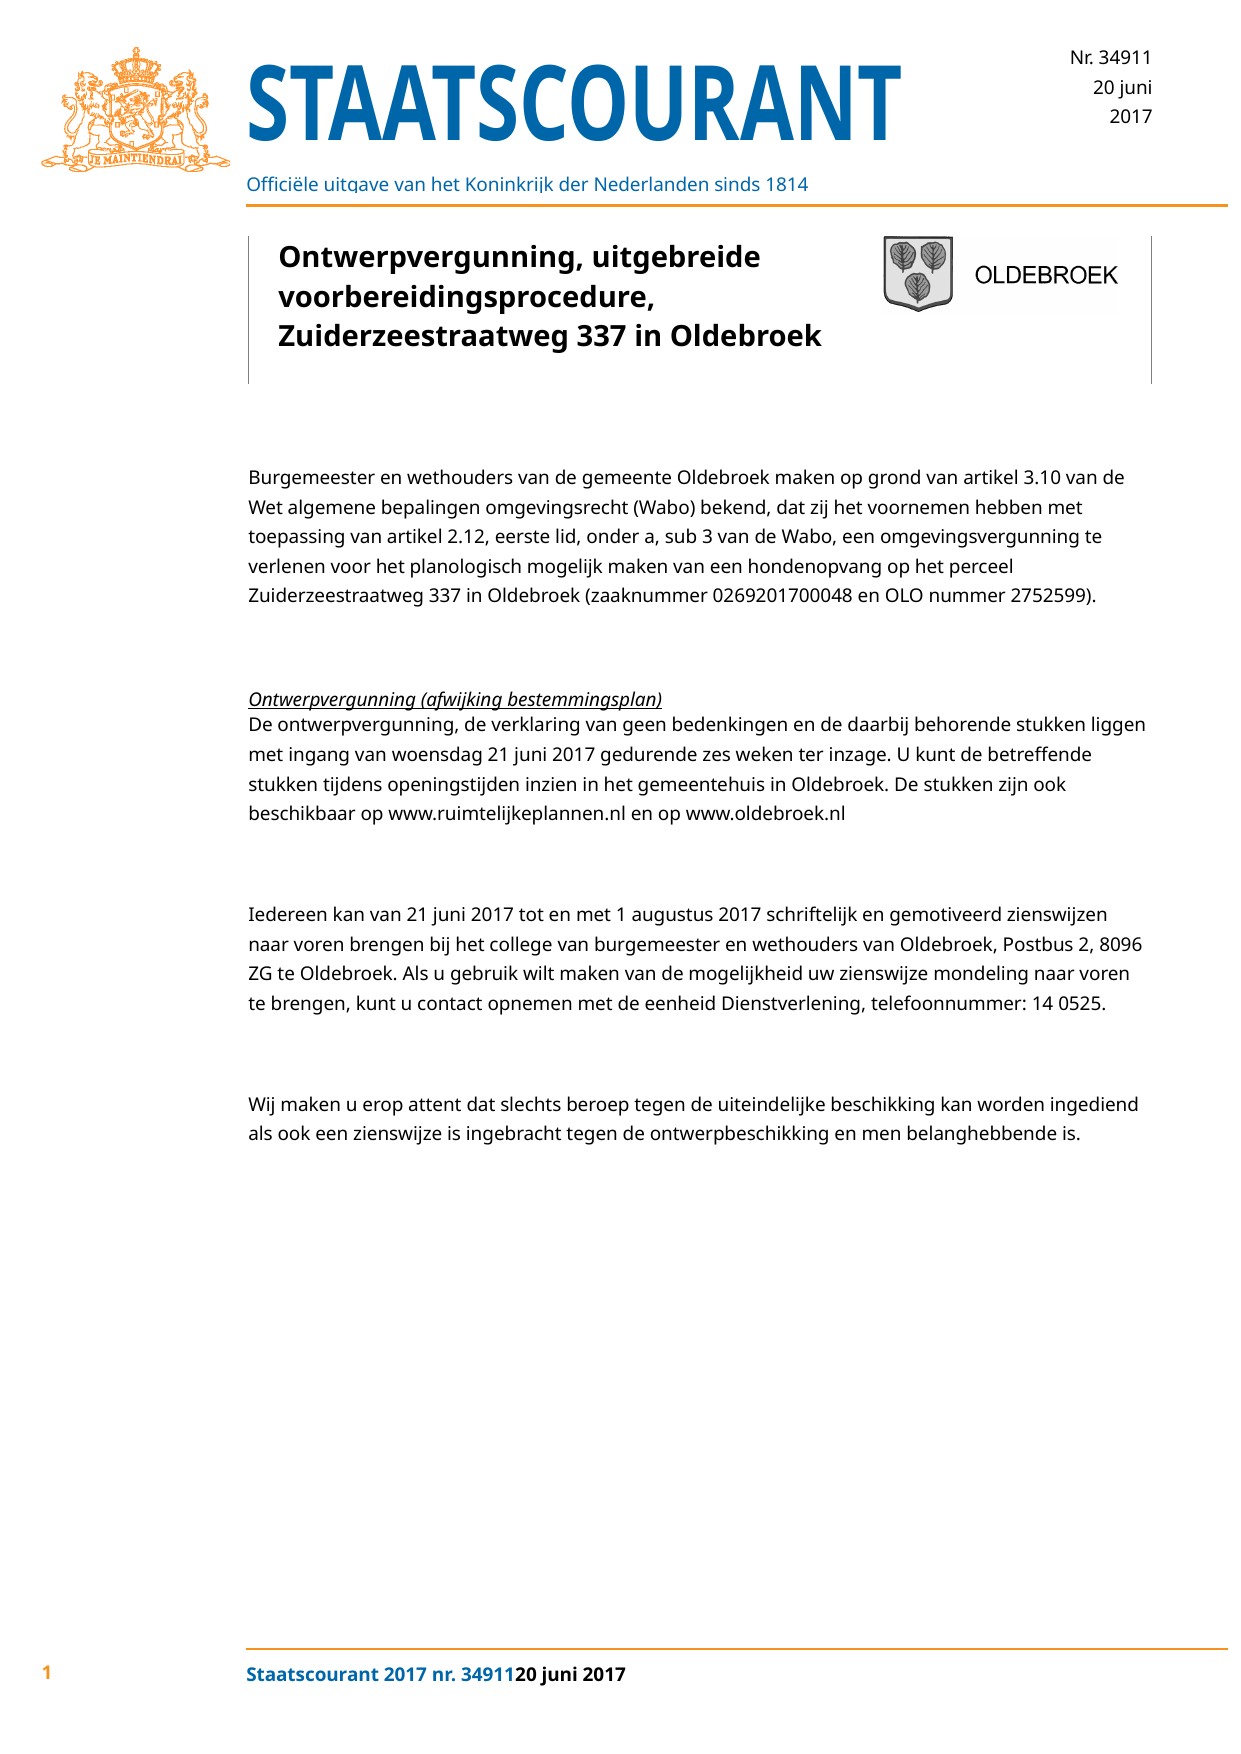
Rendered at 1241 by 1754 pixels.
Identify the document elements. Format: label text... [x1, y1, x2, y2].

table_header Ontwerpvergunning, uitgebreide voorbereidingsprocedure, Zuiderzeestraatweg 337 in Oldebroek [249, 236, 850, 384]
text De ontwerpvergunning, de verklaring van geen bedenkingen en de daarbij behorende stukken liggen met ingang van woensdag 21 juni 2017 gedurende zes weken ter inzage. U kunt de betreffende stukken tijdens openingstijden inzien in het gemeentehuis in Oldebroek. De stukken zijn ook beschikbaar op www.ruimtelijkeplannen.nl en op www.oldebroek.nl [248, 712, 1152, 826]
text Iedereen kan van 21 juni 2017 tot en met 1 augustus 2017 schriftelijk en gemotiveerd zienswijzen naar voren brengen bij het college van burgemeester en wethouders van Oldebroek, Postbus 2, 8096 ZG te Oldebroek. Als u gebruik wilt maken van de mogelijkheid uw zienswijze mondeling naar voren te brengen, kunt u contact opnemen met de eenheid Dienstverlening, telefoonnummer: 14 0525. [248, 901, 1152, 1016]
picture [41, 47, 231, 172]
text Burgemeester en wethouders van de gemeente Oldebroek maken op grond van artikel 3.10 van de Wet algemene bepalingen omgevingsrecht (Wabo) bekend, dat zij het voornemen hebben met toepassing van artikel 2.12, eerste lid, onder a, sub 3 van de Wabo, een omgevingsvergunning te verlenen voor het planologisch mogelijk maken van een hondenopvang op het perceel Zuiderzeestraatweg 337 in Oldebroek (zaaknummer 0269201700048 en OLO nummer 2752599). [248, 464, 1152, 608]
text Ontwerpvergunning (afwijking bestemmingsplan) [248, 686, 1152, 712]
table_header [850, 236, 1151, 384]
picture [882, 236, 1119, 314]
text Wij maken u erop attent dat slechts beroep tegen de uiteindelijke beschikking kan worden ingediend als ook een zienswijze is ingebracht tegen de ontwerpbeschikking en men belanghebbende is. [248, 1091, 1152, 1146]
